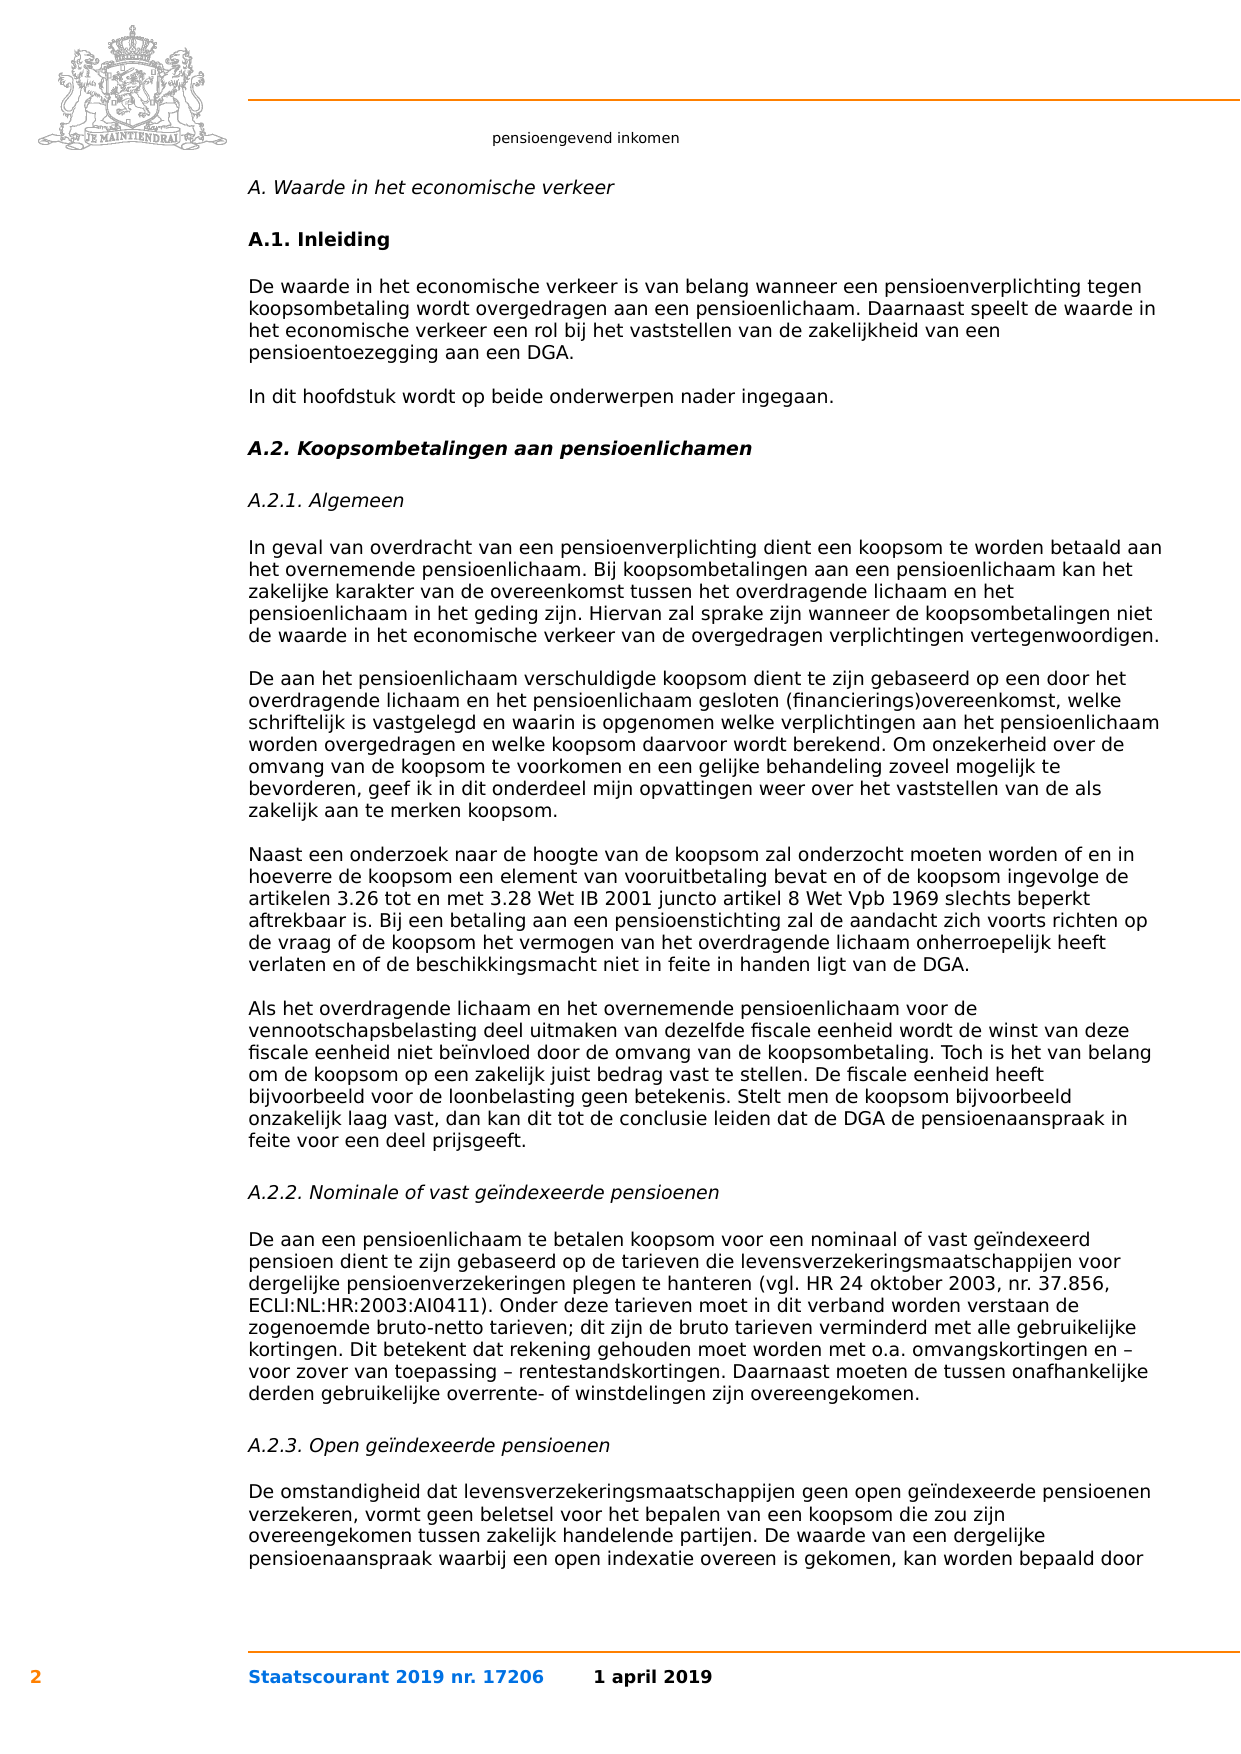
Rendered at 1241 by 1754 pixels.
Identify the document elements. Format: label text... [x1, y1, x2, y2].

text De waarde in het economische verkeer is van belang wanneer een pensioenverplichting tegen koopsombetaling wordt overgedragen aan een pensioenlichaam. Daarnaast speelt de waarde in het economische verkeer een rol bij het vaststellen van de zakelijkheid van een pensioentoezegging aan een DGA. [248, 276, 1163, 364]
table_cell [248, 130, 486, 147]
text Als het overdragende lichaam en het overnemende pensioenlichaam voor de vennootschapsbelasting deel uitmaken van dezelfde fiscale eenheid wordt de winst van deze fiscale eenheid niet beïnvloed door de omvang van de koopsombetaling. Toch is het van belang om de koopsom op een zakelijk juist bedrag vast te stellen. De fiscale eenheid heeft bijvoorbeeld voor de loonbelasting geen betekenis. Stelt men de koopsom bijvoorbeeld onzakelijk laag vast, dan kan dit tot de conclusie leiden dat de DGA de pensioenaanspraak in feite voor een deel prijsgeeft. [248, 998, 1163, 1152]
subtitle A. Waarde in het economische verkeer [248, 177, 1163, 199]
text De aan een pensioenlichaam te betalen koopsom voor een nominaal of vast geïndexeerd pensioen dient te zijn gebaseerd op de tarieven die levensverzekeringsmaatschappijen voor dergelijke pensioenverzekeringen plegen te hanteren (vgl. HR 24 oktober 2003, nr. 37.856, ECLI:NL:HR:2003:AI0411). Onder deze tarieven moet in dit verband worden verstaan de zogenoemde bruto-netto tarieven; dit zijn de bruto tarieven verminderd met alle gebruikelijke kortingen. Dit betekent dat rekening gehouden moet worden met o.a. omvangskortingen en – voor zover van toepassing – rentestandskortingen. Daarnaast moeten de tussen onafhankelijke derden gebruikelijke overrente- of winstdelingen zijn overeengekomen. [248, 1229, 1163, 1404]
subtitle A.2.1. Algemeen [248, 489, 1163, 512]
text De omstandigheid dat levensverzekeringsmaatschappijen geen open geïndexeerde pensioenen verzekeren, vormt geen beletsel voor het bepalen van een koopsom die zou zijn overeengekomen tussen zakelijk handelende partijen. De waarde van een dergelijke pensioenaanspraak waarbij een open indexatie overeen is gekomen, kan worden bepaald door [248, 1481, 1163, 1569]
subtitle A.1. Inleiding [248, 229, 1163, 251]
picture [38, 25, 227, 150]
text Naast een onderzoek naar de hoogte van de koopsom zal onderzocht moeten worden of en in hoeverre de koopsom een element van vooruitbetaling bevat en of de koopsom ingevolge de artikelen 3.26 tot en met 3.28 Wet IB 2001 juncto artikel 8 Wet Vpb 1969 slechts beperkt aftrekbaar is. Bij een betaling aan een pensioenstichting zal de aandacht zich voorts richten op de vraag of de koopsom het vermogen van het overdragende lichaam onherroepelijk heeft verlaten en of de beschikkingsmacht niet in feite in handen ligt van de DGA. [248, 844, 1163, 976]
subtitle A.2. Koopsombetalingen aan pensioenlichamen [248, 438, 1163, 459]
table_cell pensioengevend inkomen [486, 130, 1163, 147]
text De aan het pensioenlichaam verschuldigde koopsom dient te zijn gebaseerd op een door het overdragende lichaam en het pensioenlichaam gesloten (financierings)overeenkomst, welke schriftelijk is vastgelegd en waarin is opgenomen welke verplichtingen aan het pensioenlichaam worden overgedragen en welke koopsom daarvoor wordt berekend. Om onzekerheid over de omvang van de koopsom te voorkomen en een gelijke behandeling zoveel mogelijk te bevorderen, geef ik in dit onderdeel mijn opvattingen weer over het vaststellen van de als zakelijk aan te merken koopsom. [248, 668, 1163, 822]
subtitle A.2.3. Open geïndexeerde pensioenen [248, 1434, 1163, 1456]
text In geval van overdracht van een pensioenverplichting dient een koopsom te worden betaald aan het overnemende pensioenlichaam. Bij koopsombetalingen aan een pensioenlichaam kan het zakelijke karakter van de overeenkomst tussen het overdragende lichaam en het pensioenlichaam in het geding zijn. Hiervan zal sprake zijn wanneer de koopsombetalingen niet de waarde in het economische verkeer van de overgedragen verplichtingen vertegenwoordigen. [248, 537, 1163, 646]
text In dit hoofdstuk wordt op beide onderwerpen nader ingegaan. [248, 386, 1163, 408]
subtitle A.2.2. Nominale of vast geïndexeerde pensioenen [248, 1182, 1163, 1204]
